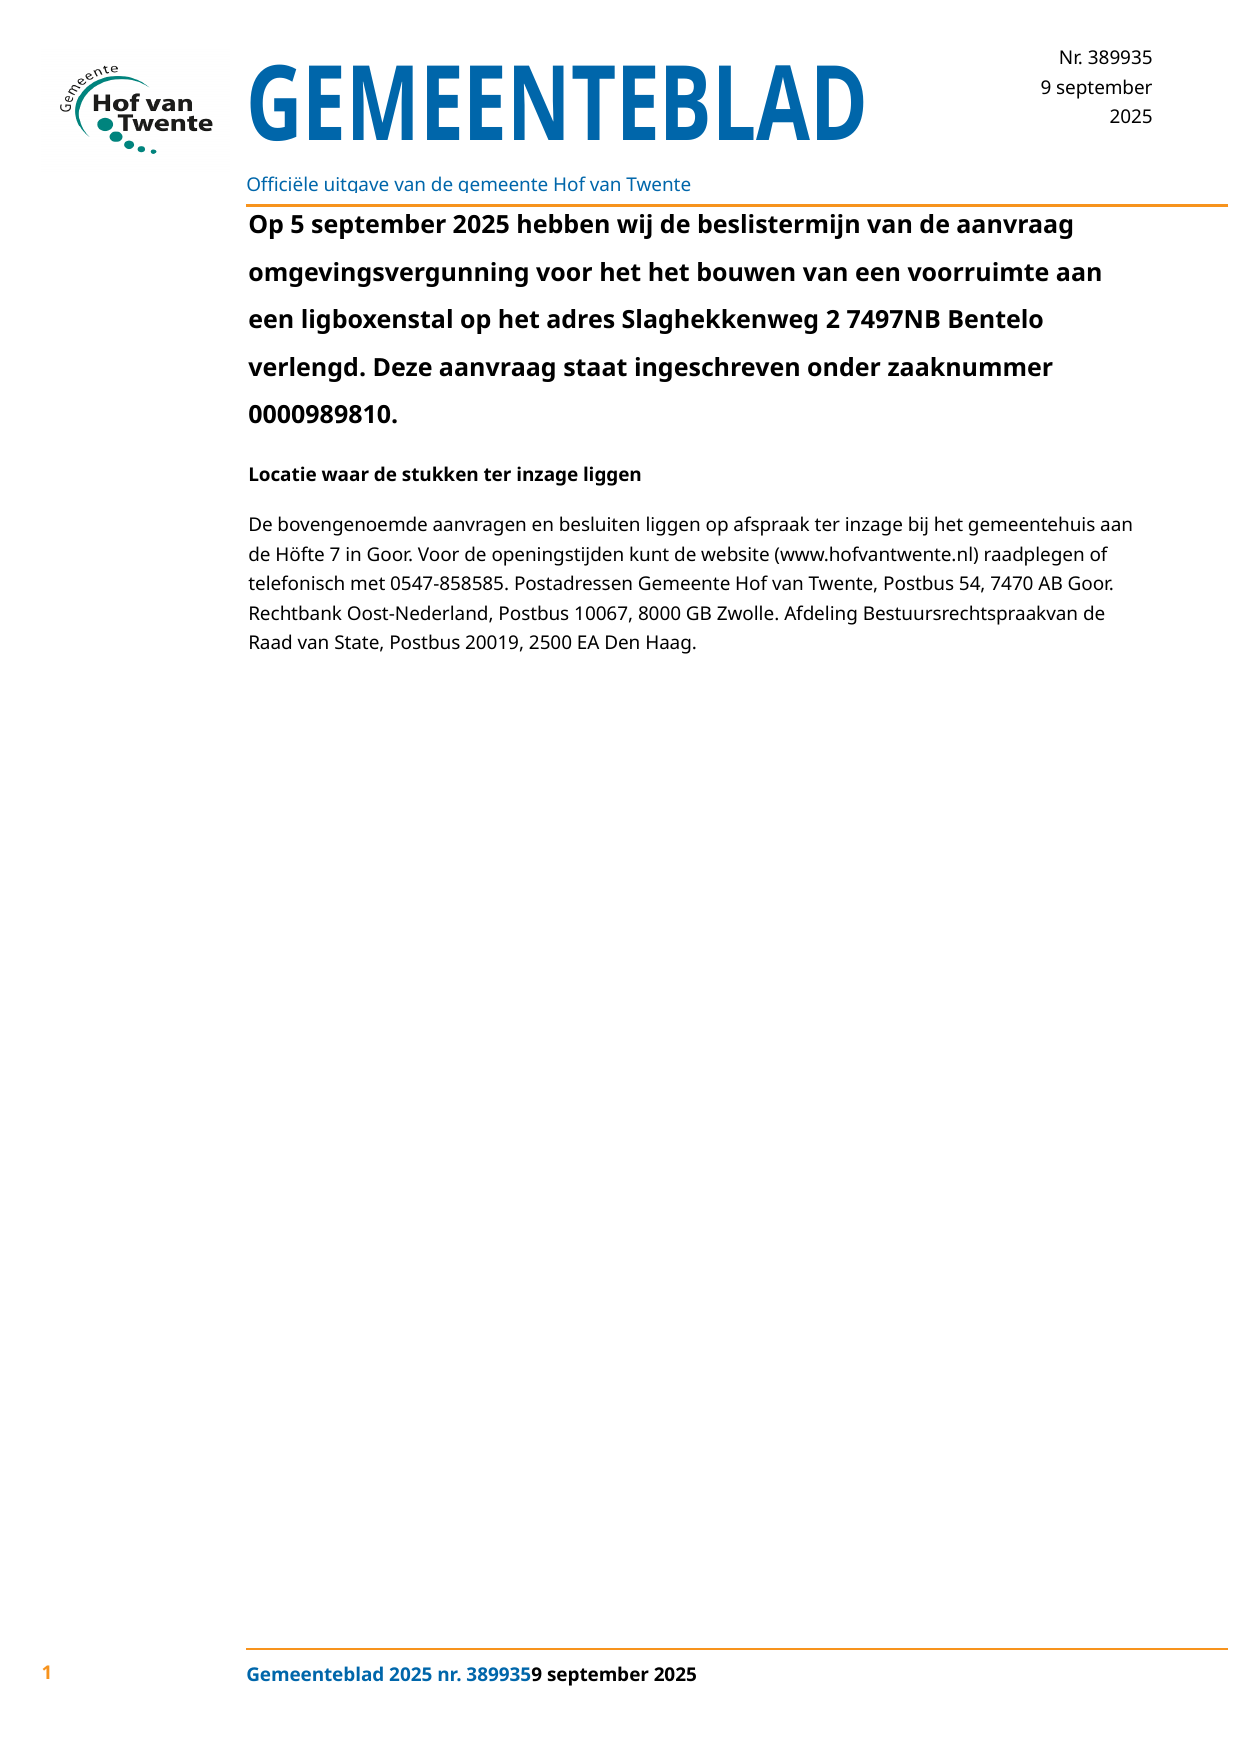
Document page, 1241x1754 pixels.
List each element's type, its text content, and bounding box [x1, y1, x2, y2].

picture [41, 47, 231, 172]
text Op 5 september 2025 hebben wij de beslistermijn van de aanvraag omgevingsvergunning voor het het bouwen van een voorruimte aan een ligboxenstal op het adres Slaghekkenweg 2 7497NB Bentelo verlengd. Deze aanvraag staat ingeschreven onder zaaknummer 0000989810. [248, 207, 1152, 431]
text De bovengenoemde aanvragen en besluiten liggen op afspraak ter inzage bij het gemeentehuis aan de Höfte 7 in Goor. Voor de openingstijden kunt de website (www.hofvantwente.nl) raadplegen of telefonisch met 0547-858585. Postadressen Gemeente Hof van Twente, Postbus 54, 7470 AB Goor. Rechtbank Oost-Nederland, Postbus 10067, 8000 GB Zwolle. Afdeling Bestuursrechtspraakvan de Raad van State, Postbus 20019, 2500 EA Den Haag. [248, 511, 1152, 655]
text Locatie waar de stukken ter inzage liggen [248, 461, 1152, 486]
